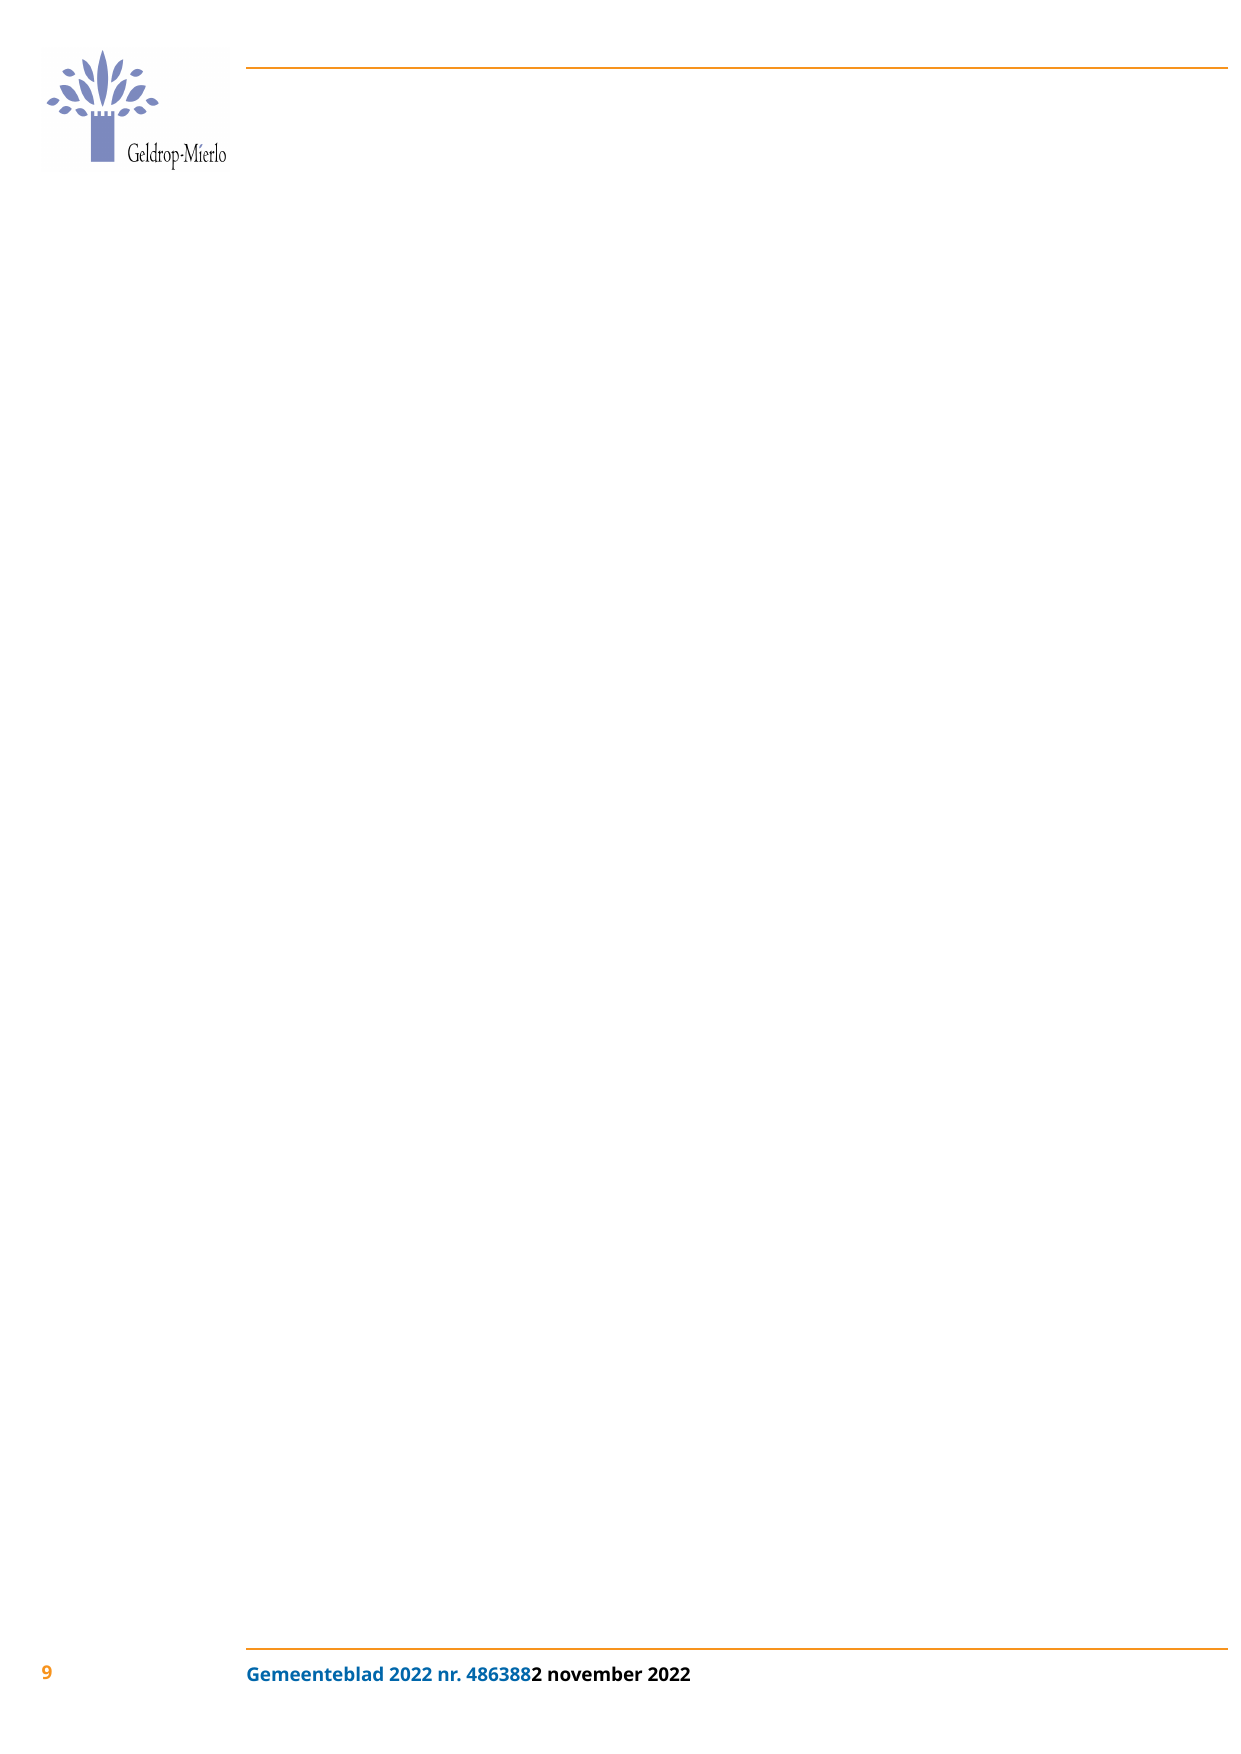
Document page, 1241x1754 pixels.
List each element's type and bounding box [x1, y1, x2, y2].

picture [41, 47, 231, 172]
